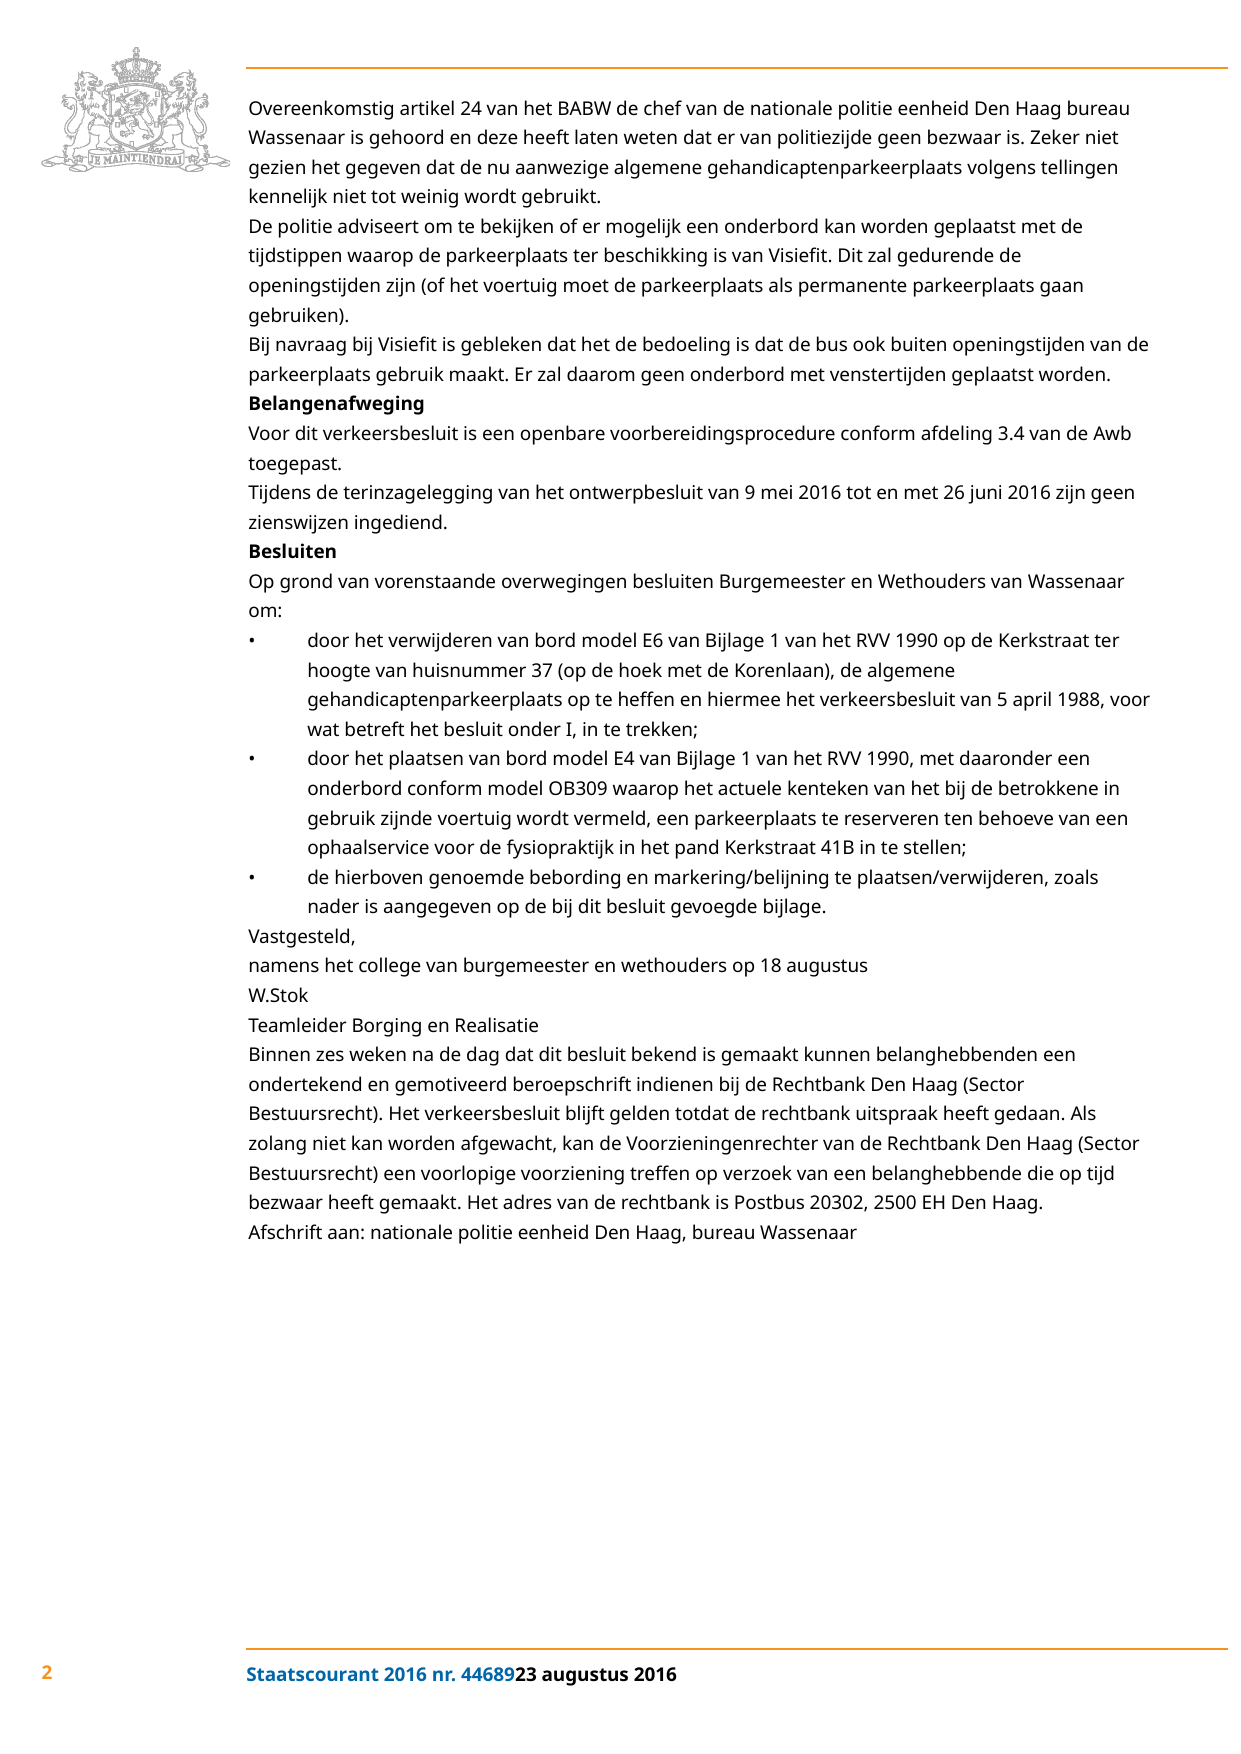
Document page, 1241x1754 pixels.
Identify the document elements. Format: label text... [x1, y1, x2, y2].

list door het verwijderen van bord model E6 van Bijlage 1 van het RVV 1990 op de Kerkstraat ter hoogte van huisnummer 37 (op de hoek met de Korenlaan), de algemene gehandicaptenparkeerplaats op te heffen en hiermee het verkeersbesluit van 5 april 1988, voor wat betreft het besluit onder I, in te trekken; [248, 627, 1152, 742]
text Vastgesteld, [248, 923, 1152, 949]
list de hierboven genoemde bebording en markering/belijning te plaatsen/verwijderen, zoals nader is aangegeven op de bij dit besluit gevoegde bijlage. [248, 864, 1152, 919]
text Op grond van vorenstaande overwegingen besluiten Burgemeester en Wethouders van Wassenaar om: [248, 568, 1152, 623]
text Afschrift aan: nationale politie eenheid Den Haag, bureau Wassenaar [248, 1219, 1152, 1245]
text Tijdens de terinzagelegging van het ontwerpbesluit van 9 mei 2016 tot en met 26 juni 2016 zijn geen zienswijzen ingediend. [248, 479, 1152, 535]
text Besluiten [248, 538, 1152, 564]
text Bij navraag bij Visiefit is gebleken dat het de bedoeling is dat de bus ook buiten openingstijden van de parkeerplaats gebruik maakt. Er zal daarom geen onderbord met venstertijden geplaatst worden. [248, 331, 1152, 387]
list door het plaatsen van bord model E4 van Bijlage 1 van het RVV 1990, met daaronder een onderbord conform model OB309 waarop het actuele kenteken van het bij de betrokkene in gebruik zijnde voertuig wordt vermeld, een parkeerplaats te reserveren ten behoeve van een ophaalservice voor de fysiopraktijk in het pand Kerkstraat 41B in te stellen; [248, 746, 1152, 860]
text W.Stok [248, 982, 1152, 1008]
text De politie adviseert om te bekijken of er mogelijk een onderbord kan worden geplaatst met de tijdstippen waarop de parkeerplaats ter beschikking is van Visiefit. Dit zal gedurende de openingstijden zijn (of het voertuig moet de parkeerplaats als permanente parkeerplaats gaan gebruiken). [248, 213, 1152, 328]
picture [41, 47, 231, 172]
text Overeenkomstig artikel 24 van het BABW de chef van de nationale politie eenheid Den Haag bureau Wassenaar is gehoord en deze heeft laten weten dat er van politiezijde geen bezwaar is. Zeker niet gezien het gegeven dat de nu aanwezige algemene gehandicaptenparkeerplaats volgens tellingen kennelijk niet tot weinig wordt gebruikt. [248, 95, 1152, 209]
text Teamleider Borging en Realisatie [248, 1012, 1152, 1038]
text Binnen zes weken na de dag dat dit besluit bekend is gemaakt kunnen belanghebbenden een ondertekend en gemotiveerd beroepschrift indienen bij de Rechtbank Den Haag (Sector Bestuursrecht). Het verkeersbesluit blijft gelden totdat de rechtbank uitspraak heeft gedaan. Als zolang niet kan worden afgewacht, kan de Voorzieningenrechter van de Rechtbank Den Haag (Sector Bestuursrecht) een voorlopige voorziening treffen op verzoek van een belanghebbende die op tijd bezwaar heeft gemaakt. Het adres van de rechtbank is Postbus 20302, 2500 EH Den Haag. [248, 1041, 1152, 1215]
text namens het college van burgemeester en wethouders op 18 augustus [248, 953, 1152, 978]
text Voor dit verkeersbesluit is een openbare voorbereidingsprocedure conform afdeling 3.4 van de Awb toegepast. [248, 420, 1152, 476]
text Belangenafweging [248, 391, 1152, 416]
